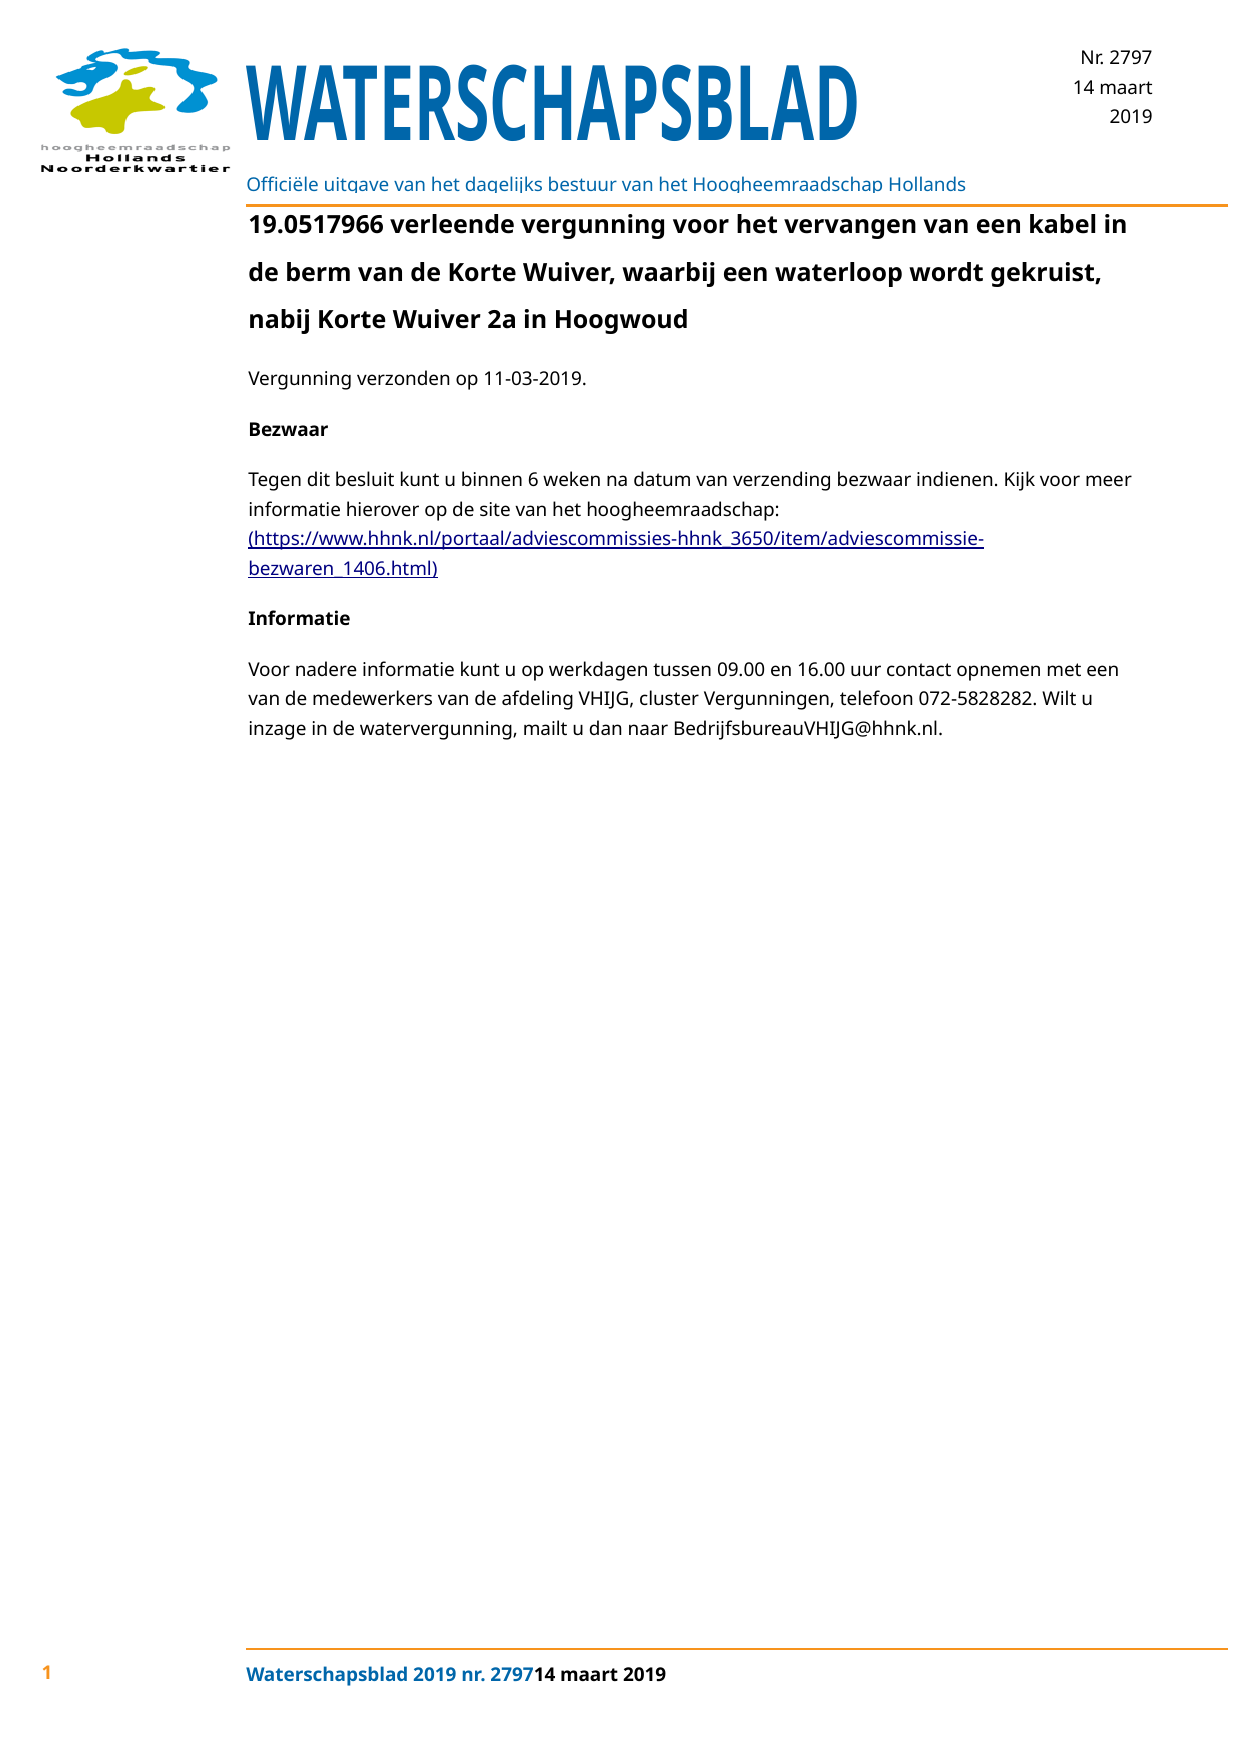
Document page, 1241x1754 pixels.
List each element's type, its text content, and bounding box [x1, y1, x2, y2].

text 19.0517966 verleende vergunning voor het vervangen van een kabel in de berm van de Korte Wuiver, waarbij een waterloop wordt gekruist, nabij Korte Wuiver 2a in Hoogwoud [248, 207, 1152, 336]
text Vergunning verzonden op 11-03-2019. [248, 366, 1152, 391]
text Tegen dit besluit kunt u binnen 6 weken na datum van verzending bezwaar indienen. Kijk voor meer informatie hierover op de site van het hoogheemraadschap: (https://www.hhnk.nl/portaal/adviescommissies-hhnk_3650/item/adviescommissie-bezwaren_1406.html) [248, 466, 1152, 581]
text Informatie [248, 606, 1152, 631]
picture [41, 47, 231, 172]
text Bezwaar [248, 416, 1152, 442]
text Voor nadere informatie kunt u op werkdagen tussen 09.00 en 16.00 uur contact opnemen met een van de medewerkers van de afdeling VHIJG, cluster Vergunningen, telefoon 072-5828282. Wilt u inzage in de watervergunning, mailt u dan naar BedrijfsbureauVHIJG@hhnk.nl. [248, 656, 1152, 741]
